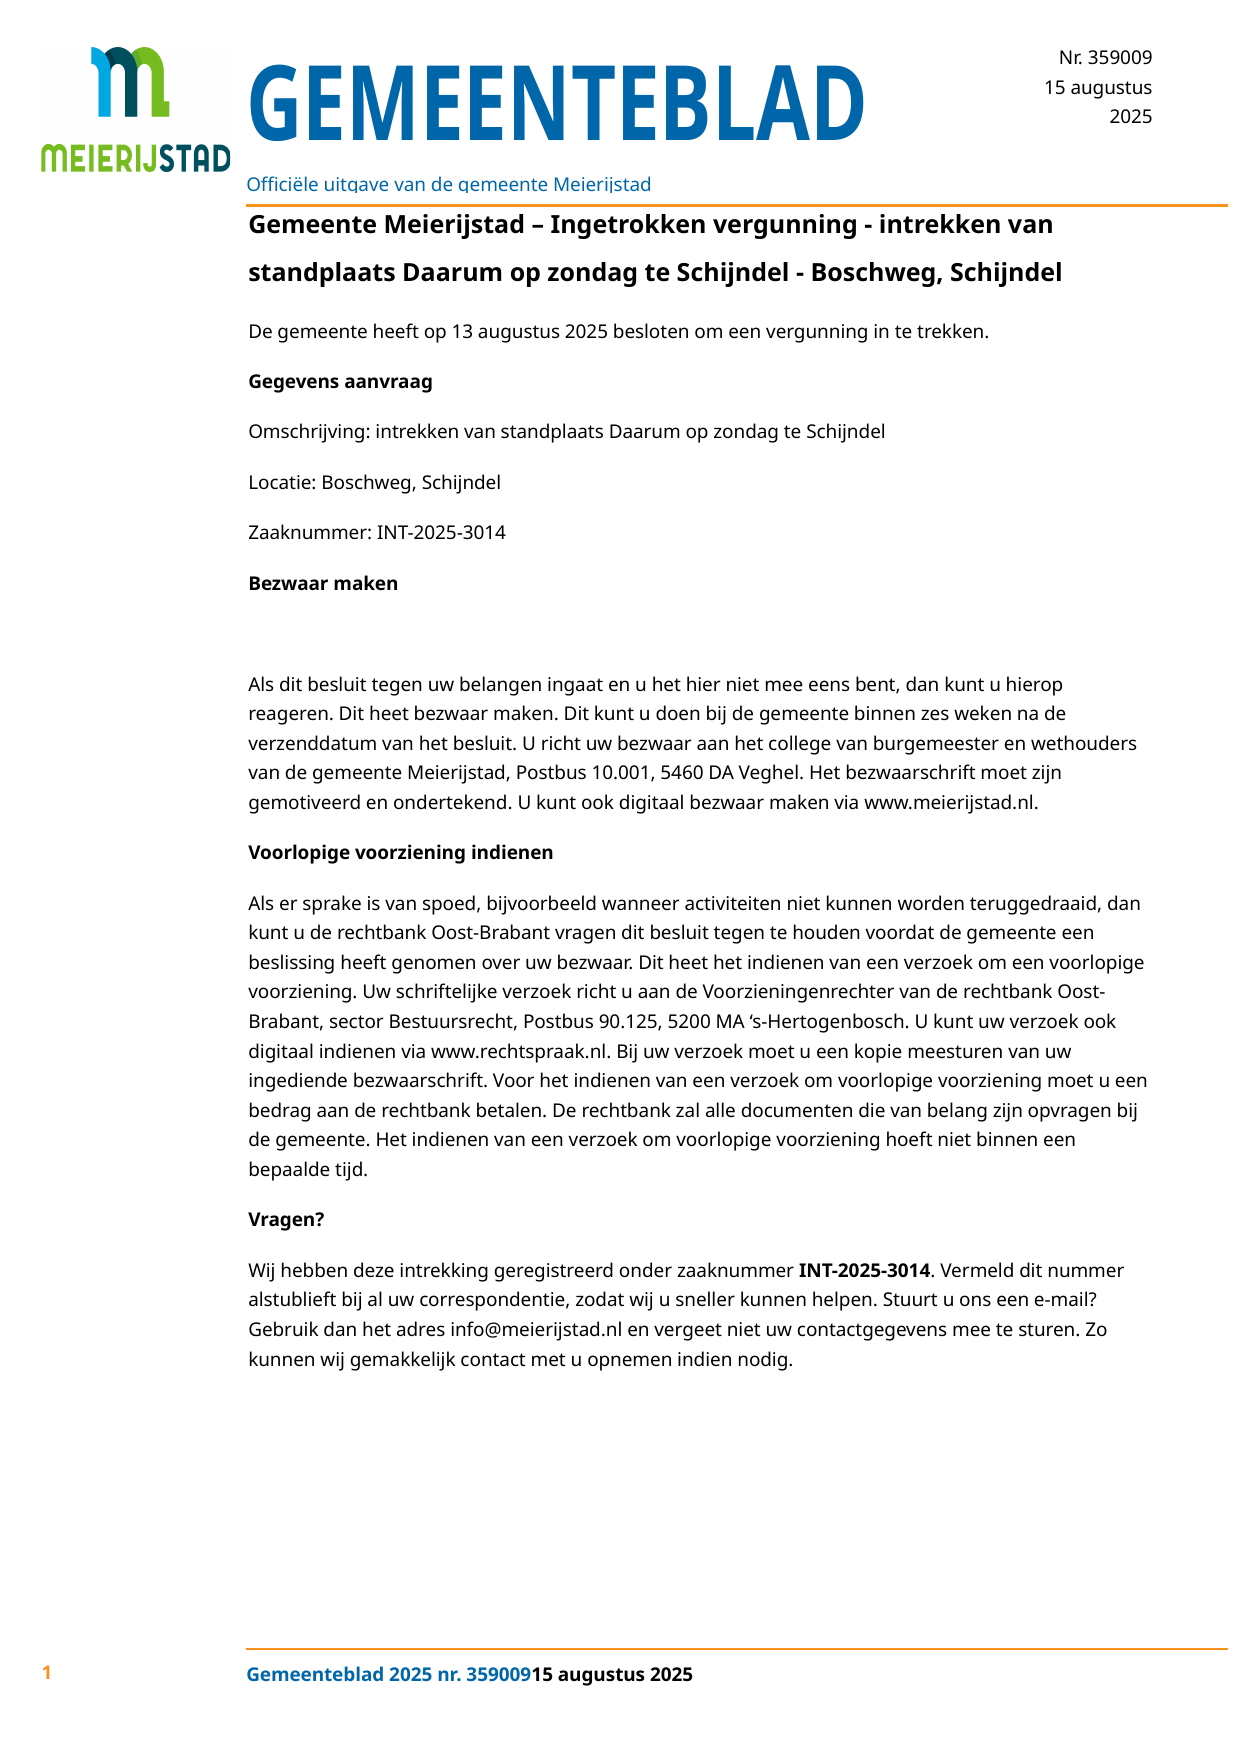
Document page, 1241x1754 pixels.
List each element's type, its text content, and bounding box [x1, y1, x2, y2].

text Omschrijving: intrekken van standplaats Daarum op zondag te Schijndel [248, 419, 1152, 444]
text Gemeente Meierijstad – Ingetrokken vergunning - intrekken van standplaats Daarum op zondag te Schijndel - Boschweg, Schijndel [248, 207, 1152, 288]
text Voorlopige voorziening indienen [248, 839, 1152, 865]
picture [41, 47, 231, 172]
text Als er sprake is van spoed, bijvoorbeeld wanneer activiteiten niet kunnen worden teruggedraaid, dan kunt u de rechtbank Oost-Brabant vragen dit besluit tegen te houden voordat de gemeente een beslissing heeft genomen over uw bezwaar. Dit heet het indienen van een verzoek om een voorlopige voorziening. Uw schriftelijke verzoek richt u aan de Voorzieningenrechter van de rechtbank Oost-Brabant, sector Bestuursrecht, Postbus 90.125, 5200 MA ‘s-Hertogenbosch. U kunt uw verzoek ook digitaal indienen via www.rechtspraak.nl. Bij uw verzoek moet u een kopie meesturen van uw ingediende bezwaarschrift. Voor het indienen van een verzoek om voorlopige voorziening moet u een bedrag aan de rechtbank betalen. De rechtbank zal alle documenten die van belang zijn opvragen bij de gemeente. Het indienen van een verzoek om voorlopige voorziening hoeft niet binnen een bepaalde tijd. [248, 890, 1152, 1182]
text Zaaknummer: INT-2025-3014 [248, 519, 1152, 545]
text Vragen? [248, 1207, 1152, 1232]
text Wij hebben deze intrekking geregistreerd onder zaaknummer INT-2025-3014. Vermeld dit nummer alstublieft bij al uw correspondentie, zodat wij u sneller kunnen helpen. Stuurt u ons een e-mail? Gebruik dan het adres info@meierijstad.nl en vergeet niet uw contactgegevens mee te sturen. Zo kunnen wij gemakkelijk contact met u opnemen indien nodig. [248, 1257, 1152, 1372]
text Als dit besluit tegen uw belangen ingaat en u het hier niet mee eens bent, dan kunt u hierop reageren. Dit heet bezwaar maken. Dit kunt u doen bij de gemeente binnen zes weken na de verzenddatum van het besluit. U richt uw bezwaar aan het college van burgemeester en wethouders van de gemeente Meierijstad, Postbus 10.001, 5460 DA Veghel. Het bezwaarschrift moet zijn gemotiveerd en ondertekend. U kunt ook digitaal bezwaar maken via www.meierijstad.nl. [248, 671, 1152, 815]
text Locatie: Boschweg, Schijndel [248, 469, 1152, 495]
text Bezwaar maken [248, 570, 1152, 596]
text De gemeente heeft op 13 augustus 2025 besloten om een vergunning in te trekken. [248, 318, 1152, 344]
text Gegevens aanvraag [248, 368, 1152, 394]
